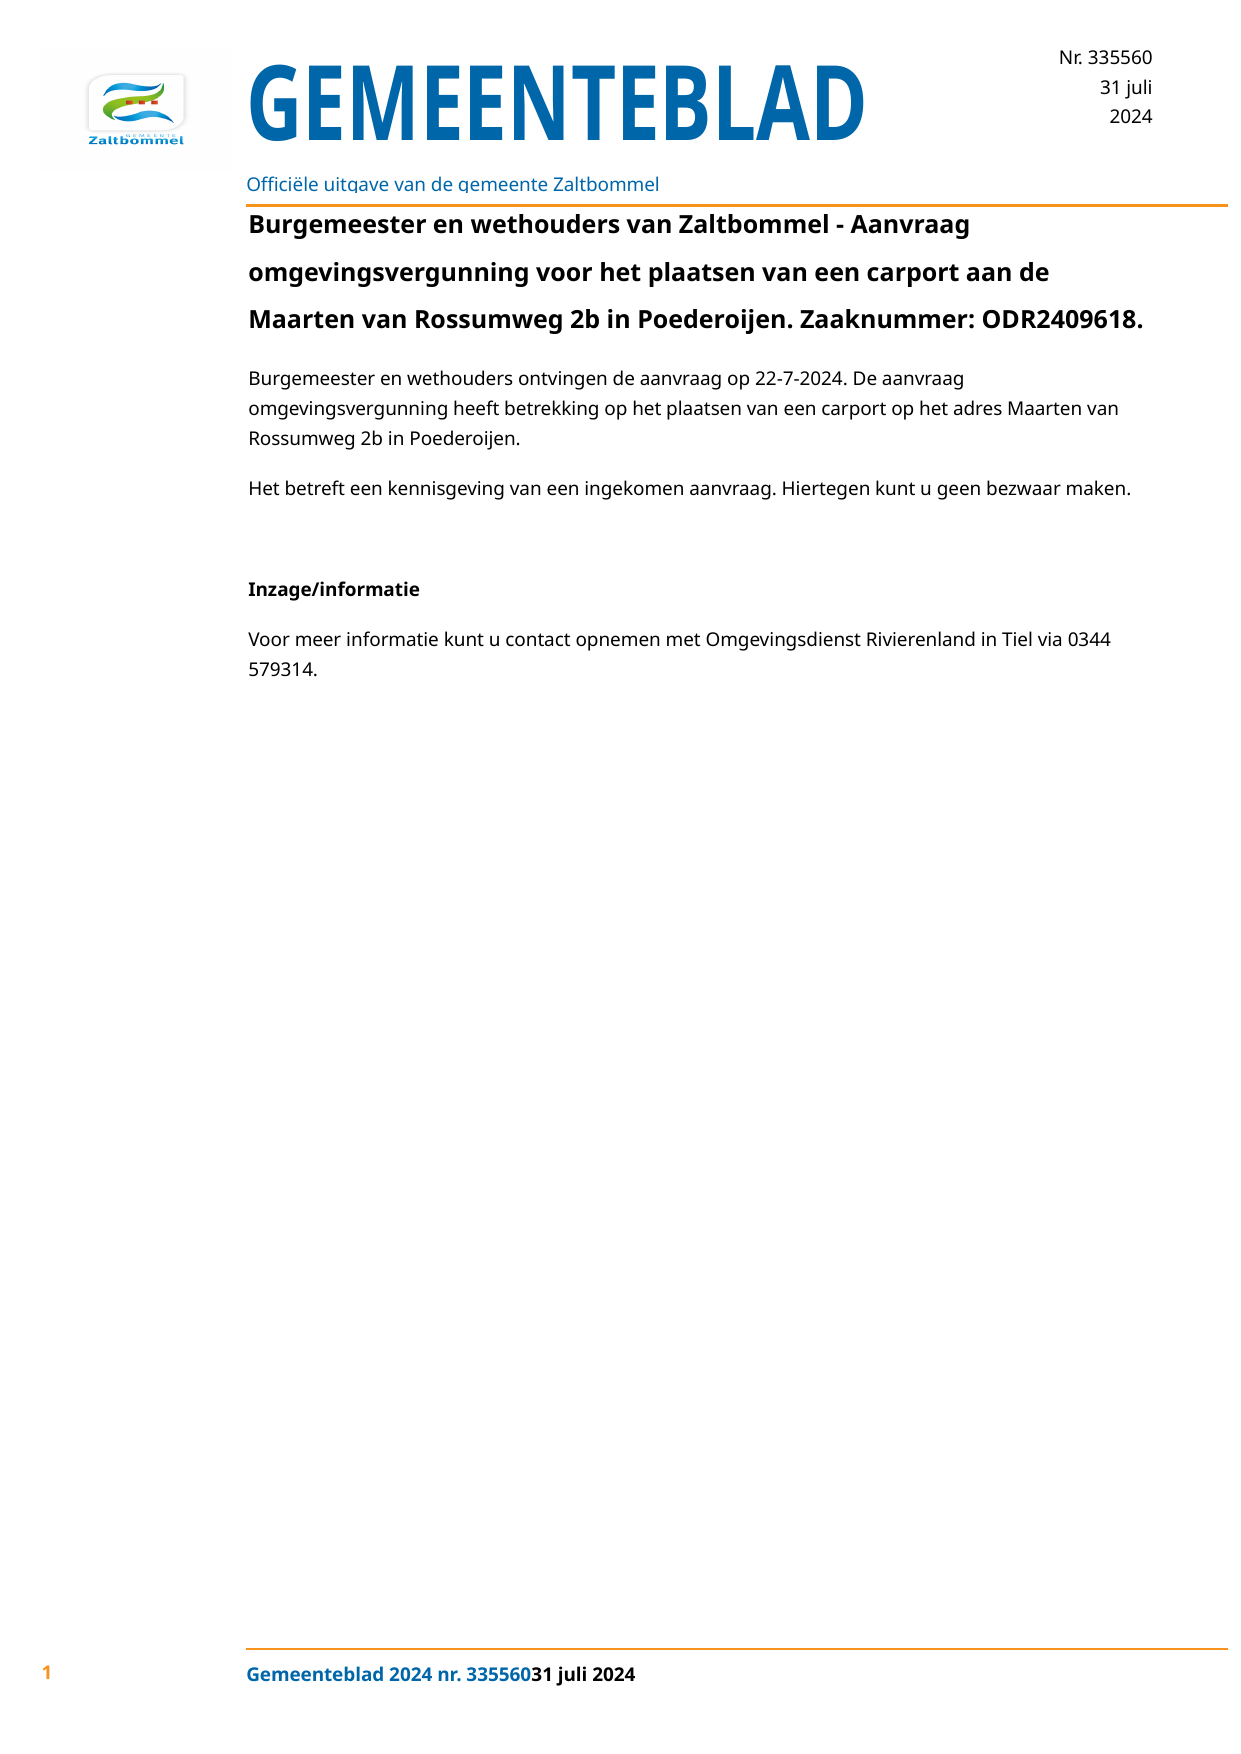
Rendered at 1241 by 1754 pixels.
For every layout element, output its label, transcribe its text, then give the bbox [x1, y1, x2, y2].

text Burgemeester en wethouders ontvingen de aanvraag op 22-7-2024. De aanvraag omgevingsvergunning heeft betrekking op het plaatsen van een carport op het adres Maarten van Rossumweg 2b in Poederoijen. [248, 366, 1152, 450]
picture [41, 47, 231, 172]
text Voor meer informatie kunt u contact opnemen met Omgevingsdienst Rivierenland in Tiel via 0344 579314. [248, 626, 1152, 682]
text Het betreft een kennisgeving van een ingekomen aanvraag. Hiertegen kunt u geen bezwaar maken. [248, 475, 1152, 501]
text Inzage/informatie [248, 576, 1152, 602]
text Burgemeester en wethouders van Zaltbommel - Aanvraag omgevingsvergunning voor het plaatsen van een carport aan de Maarten van Rossumweg 2b in Poederoijen. Zaaknummer: ODR2409618. [248, 207, 1152, 336]
